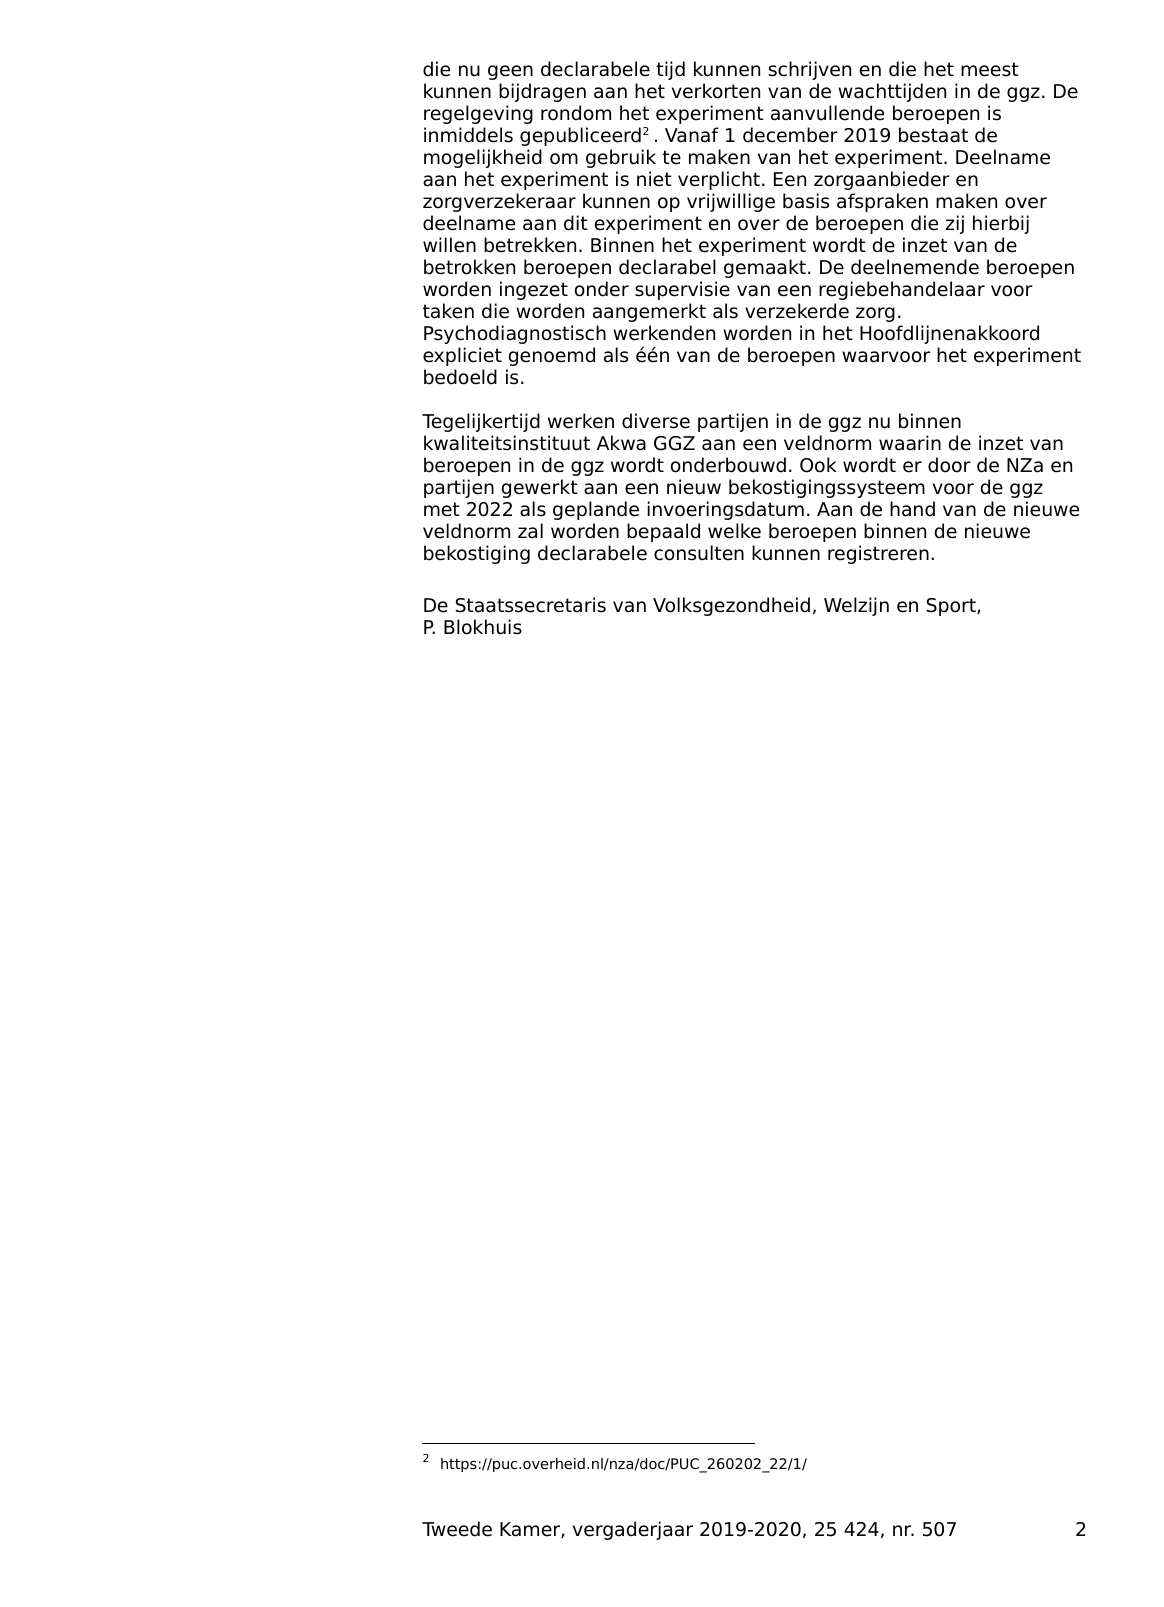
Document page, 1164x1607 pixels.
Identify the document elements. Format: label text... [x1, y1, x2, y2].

text Tegelijkertijd werken diverse partijen in de ggz nu binnen kwaliteitsinstituut Akwa GGZ aan een veldnorm waarin de inzet van beroepen in de ggz wordt onderbouwd. Ook wordt er door de NZa en partijen gewerkt aan een nieuw bekostigingssysteem voor de ggz met 2022 als geplande invoeringsdatum. Aan de hand van de nieuwe veldnorm zal worden bepaald welke beroepen binnen de nieuwe bekostiging declarabele consulten kunnen registreren. [422, 411, 1087, 565]
text https://puc.overheid.nl/nza/doc/PUC_260202_22/1/ [422, 1452, 1087, 1474]
text die nu geen declarabele tijd kunnen schrijven en die het meest kunnen bijdragen aan het verkorten van de wachttijden in de ggz. De regelgeving rondom het experiment aanvullende beroepen is inmiddels gepubliceerd. Vanaf 1 december 2019 bestaat de mogelijkheid om gebruik te maken van het experiment. Deelname aan het experiment is niet verplicht. Een zorgaanbieder en zorgverzekeraar kunnen op vrijwillige basis afspraken maken over deelname aan dit experiment en over de beroepen die zij hierbij willen betrekken. Binnen het experiment wordt de inzet van de betrokken beroepen declarabel gemaakt. De deelnemende beroepen worden ingezet onder supervisie van een regiebehandelaar voor taken die worden aangemerkt als verzekerde zorg. Psychodiagnostisch werkenden worden in het Hoofdlijnenakkoord expliciet genoemd als één van de beroepen waarvoor het experiment bedoeld is. [422, 59, 1087, 389]
text De Staatssecretaris van Volksgezondheid, Welzijn en Sport, P. Blokhuis [422, 595, 1087, 639]
